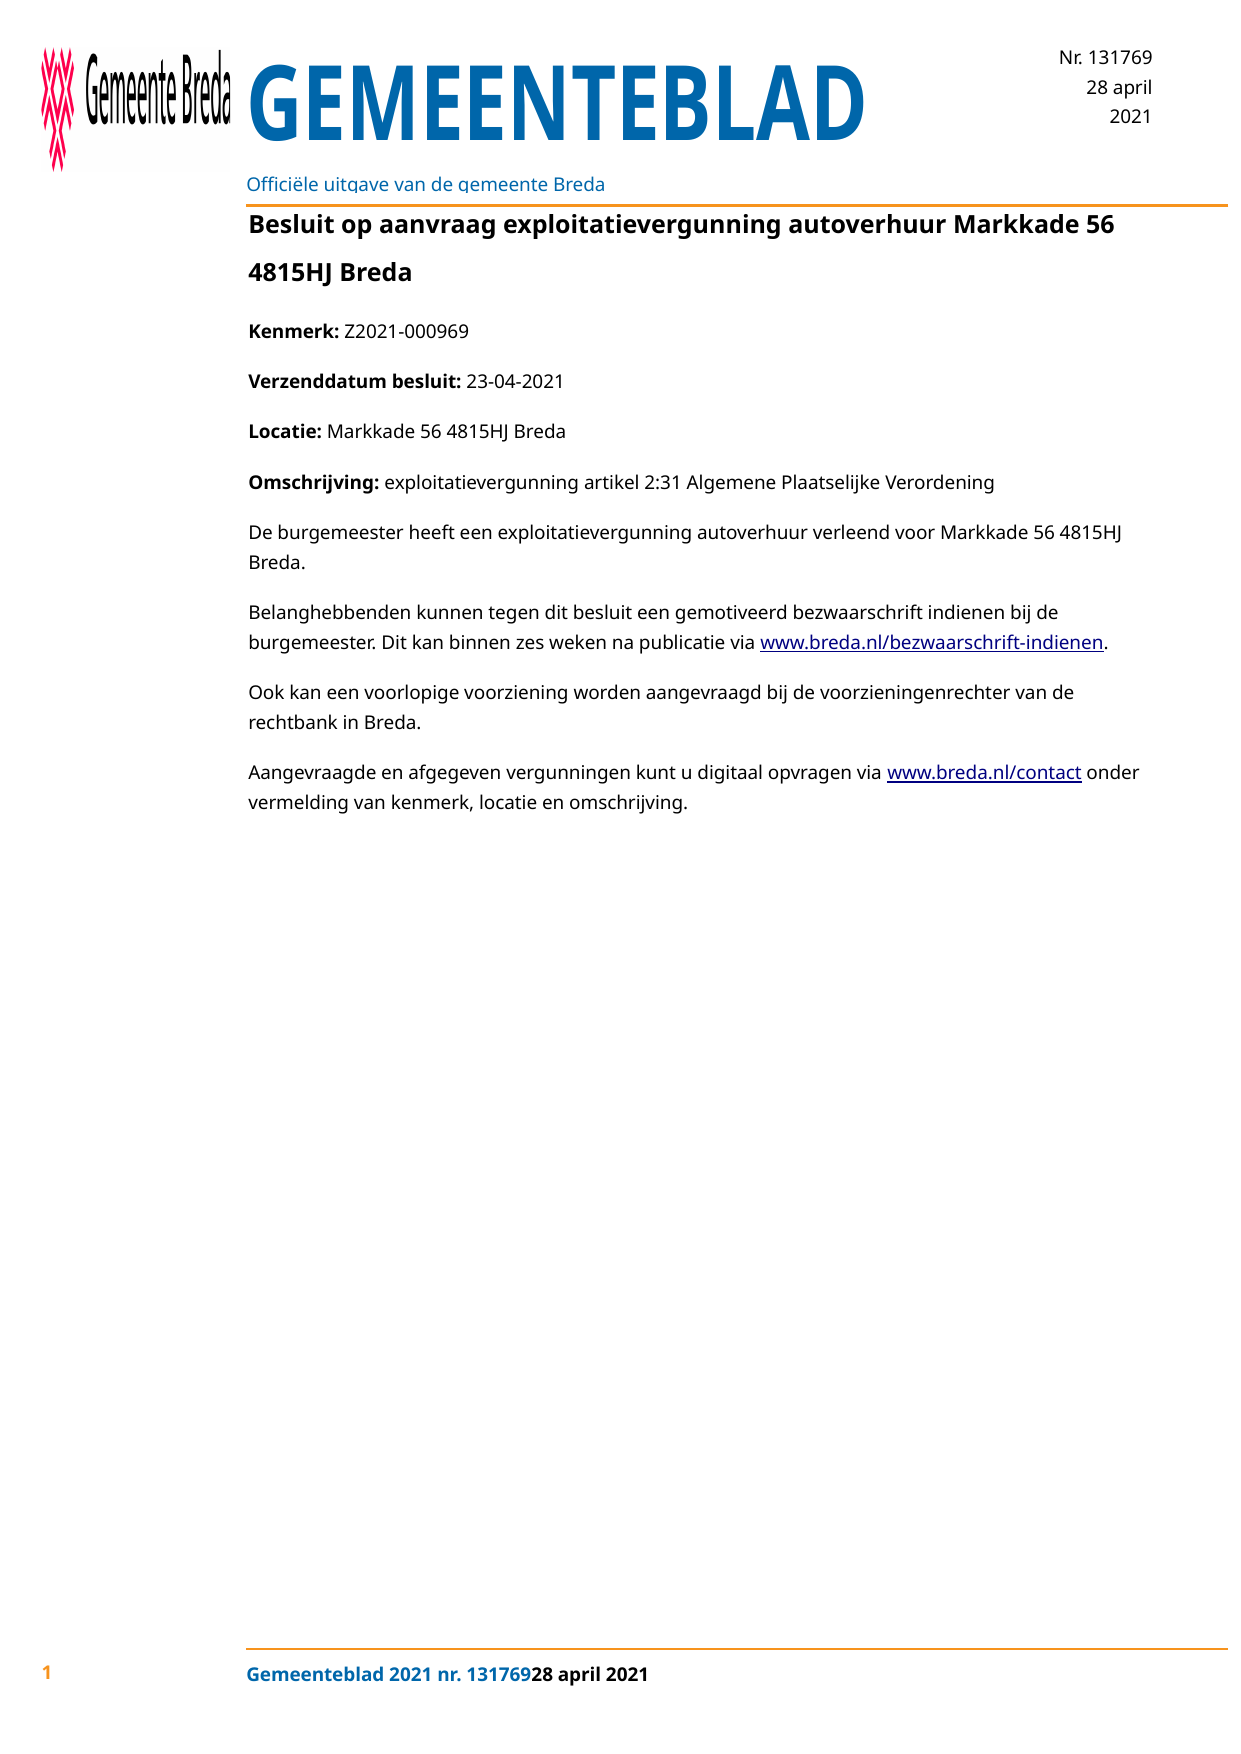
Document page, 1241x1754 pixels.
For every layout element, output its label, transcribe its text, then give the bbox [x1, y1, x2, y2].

text Belanghebbenden kunnen tegen dit besluit een gemotiveerd bezwaarschrift indienen bij de burgemeester. Dit kan binnen zes weken na publicatie via www.breda.nl/bezwaarschrift-indienen. [248, 599, 1152, 655]
picture [41, 47, 231, 172]
text Besluit op aanvraag exploitatievergunning autoverhuur Markkade 56 4815HJ Breda [248, 207, 1152, 288]
text Aangevraagde en afgegeven vergunningen kunt u digitaal opvragen via www.breda.nl/contact onder vermelding van kenmerk, locatie en omschrijving. [248, 759, 1152, 815]
text Omschrijving: exploitatievergunning artikel 2:31 Algemene Plaatselijke Verordening [248, 469, 1152, 495]
text Locatie: Markkade 56 4815HJ Breda [248, 419, 1152, 444]
text De burgemeester heeft een exploitatievergunning autoverhuur verleend voor Markkade 56 4815HJ Breda. [248, 519, 1152, 575]
text Ook kan een voorlopige voorziening worden aangevraagd bij de voorzieningenrechter van de rechtbank in Breda. [248, 679, 1152, 735]
text Kenmerk: Z2021-000969 [248, 318, 1152, 344]
text Verzenddatum besluit: 23-04-2021 [248, 368, 1152, 394]
